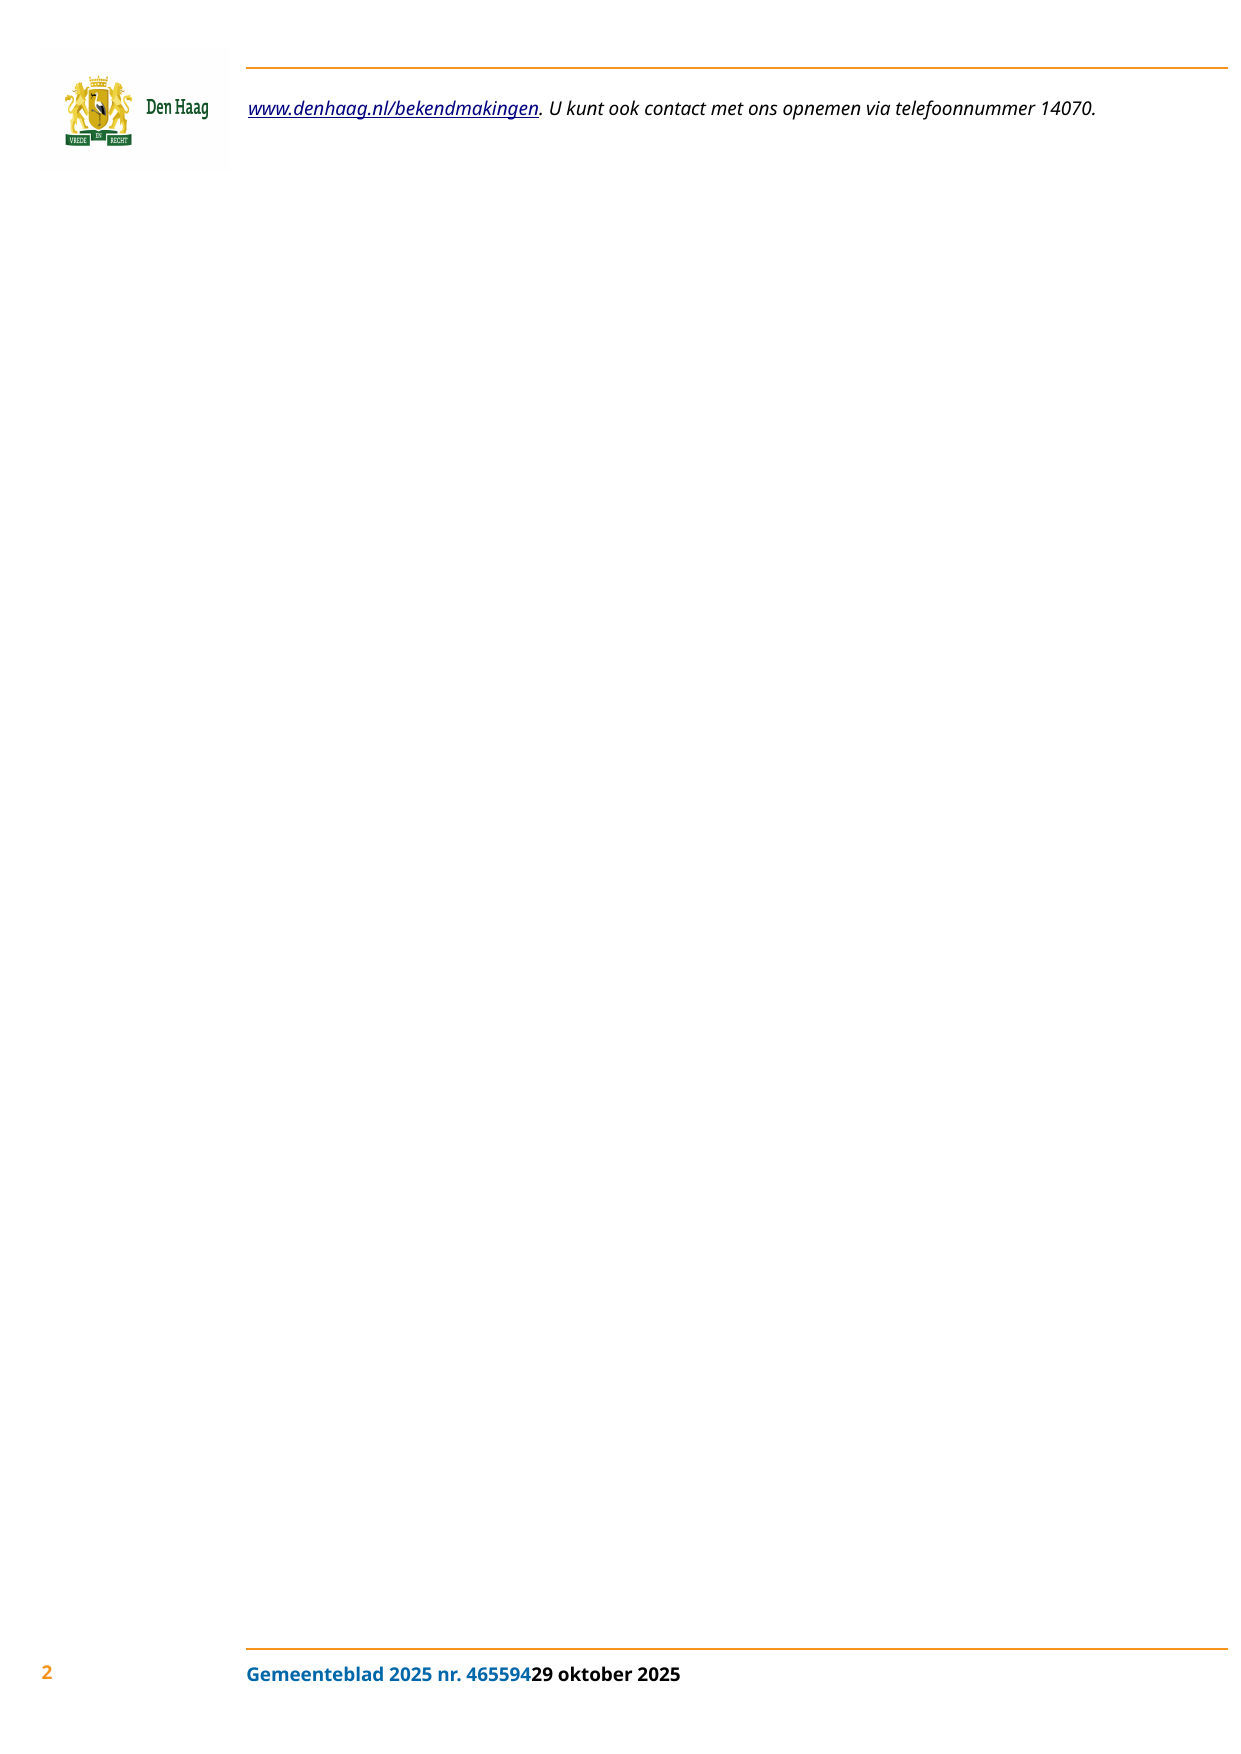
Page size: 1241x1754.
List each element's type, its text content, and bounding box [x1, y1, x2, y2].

text www.denhaag.nl/bekendmakingen. U kunt ook contact met ons opnemen via telefoonnummer 14070. [248, 95, 1152, 121]
picture [41, 47, 231, 172]
